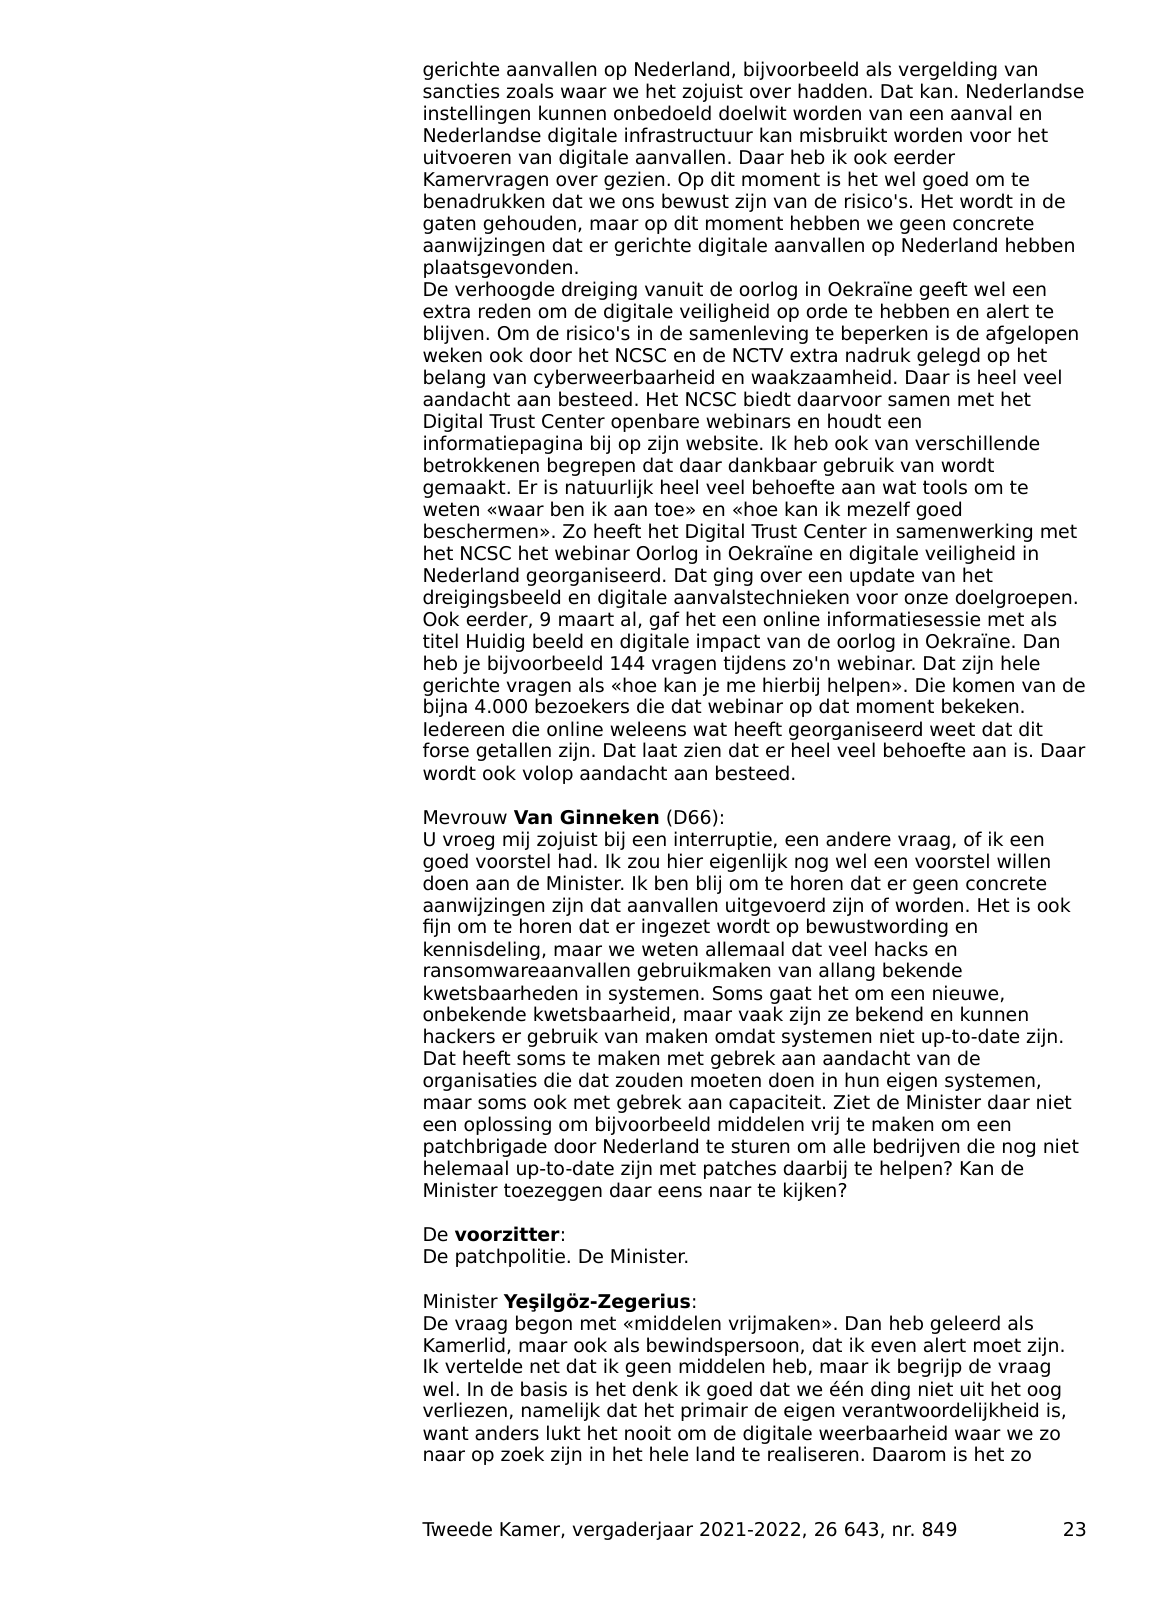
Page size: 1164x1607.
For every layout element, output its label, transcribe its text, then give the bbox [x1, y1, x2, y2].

text De vraag begon met «middelen vrijmaken». Dan heb geleerd als Kamerlid, maar ook als bewindspersoon, dat ik even alert moet zijn. Ik vertelde net dat ik geen middelen heb, maar ik begrijp de vraag wel. In de basis is het denk ik goed dat we één ding niet uit het oog verliezen, namelijk dat het primair de eigen verantwoordelijkheid is, want anders lukt het nooit om de digitale weerbaarheid waar we zo naar op zoek zijn in het hele land te realiseren. Daarom is het zo [422, 1312, 1087, 1466]
text De patchpolitie. De Minister. [422, 1246, 1087, 1268]
text U vroeg mij zojuist bij een interruptie, een andere vraag, of ik een goed voorstel had. Ik zou hier eigenlijk nog wel een voorstel willen doen aan de Minister. Ik ben blij om te horen dat er geen concrete aanwijzingen zijn dat aanvallen uitgevoerd zijn of worden. Het is ook fijn om te horen dat er ingezet wordt op bewustwording en kennisdeling, maar we weten allemaal dat veel hacks en ransomwareaanvallen gebruikmaken van allang bekende kwetsbaarheden in systemen. Soms gaat het om een nieuwe, onbekende kwetsbaarheid, maar vaak zijn ze bekend en kunnen hackers er gebruik van maken omdat systemen niet up-to-date zijn. Dat heeft soms te maken met gebrek aan aandacht van de organisaties die dat zouden moeten doen in hun eigen systemen, maar soms ook met gebrek aan capaciteit. Ziet de Minister daar niet een oplossing om bijvoorbeeld middelen vrij te maken om een patchbrigade door Nederland te sturen om alle bedrijven die nog niet helemaal up-to-date zijn met patches daarbij te helpen? Kan de Minister toezeggen daar eens naar te kijken? [422, 828, 1087, 1202]
text gerichte aanvallen op Nederland, bijvoorbeeld als vergelding van sancties zoals waar we het zojuist over hadden. Dat kan. Nederlandse instellingen kunnen onbedoeld doelwit worden van een aanval en Nederlandse digitale infrastructuur kan misbruikt worden voor het uitvoeren van digitale aanvallen. Daar heb ik ook eerder Kamervragen over gezien. Op dit moment is het wel goed om te benadrukken dat we ons bewust zijn van de risico's. Het wordt in de gaten gehouden, maar op dit moment hebben we geen concrete aanwijzingen dat er gerichte digitale aanvallen op Nederland hebben plaatsgevonden. [422, 59, 1087, 279]
text De voorzitter: [422, 1224, 1087, 1246]
text De verhoogde dreiging vanuit de oorlog in Oekraïne geeft wel een extra reden om de digitale veiligheid op orde te hebben en alert te blijven. Om de risico's in de samenleving te beperken is de afgelopen weken ook door het NCSC en de NCTV extra nadruk gelegd op het belang van cyberweerbaarheid en waakzaamheid. Daar is heel veel aandacht aan besteed. Het NCSC biedt daarvoor samen met het Digital Trust Center openbare webinars en houdt een informatiepagina bij op zijn website. Ik heb ook van verschillende betrokkenen begrepen dat daar dankbaar gebruik van wordt gemaakt. Er is natuurlijk heel veel behoefte aan wat tools om te weten «waar ben ik aan toe» en «hoe kan ik mezelf goed beschermen». Zo heeft het Digital Trust Center in samenwerking met het NCSC het webinar Oorlog in Oekraïne en digitale veiligheid in Nederland georganiseerd. Dat ging over een update van het dreigingsbeeld en digitale aanvalstechnieken voor onze doelgroepen. Ook eerder, 9 maart al, gaf het een online informatiesessie met als titel Huidig beeld en digitale impact van de oorlog in Oekraïne. Dan heb je bijvoorbeeld 144 vragen tijdens zo'n webinar. Dat zijn hele gerichte vragen als «hoe kan je me hierbij helpen». Die komen van de bijna 4.000 bezoekers die dat webinar op dat moment bekeken. Iedereen die online weleens wat heeft georganiseerd weet dat dit forse getallen zijn. Dat laat zien dat er heel veel behoefte aan is. Daar wordt ook volop aandacht aan besteed. [422, 279, 1087, 784]
text Minister Yeşilgöz-Zegerius: [422, 1291, 1087, 1312]
text Mevrouw Van Ginneken (D66): [422, 807, 1087, 828]
